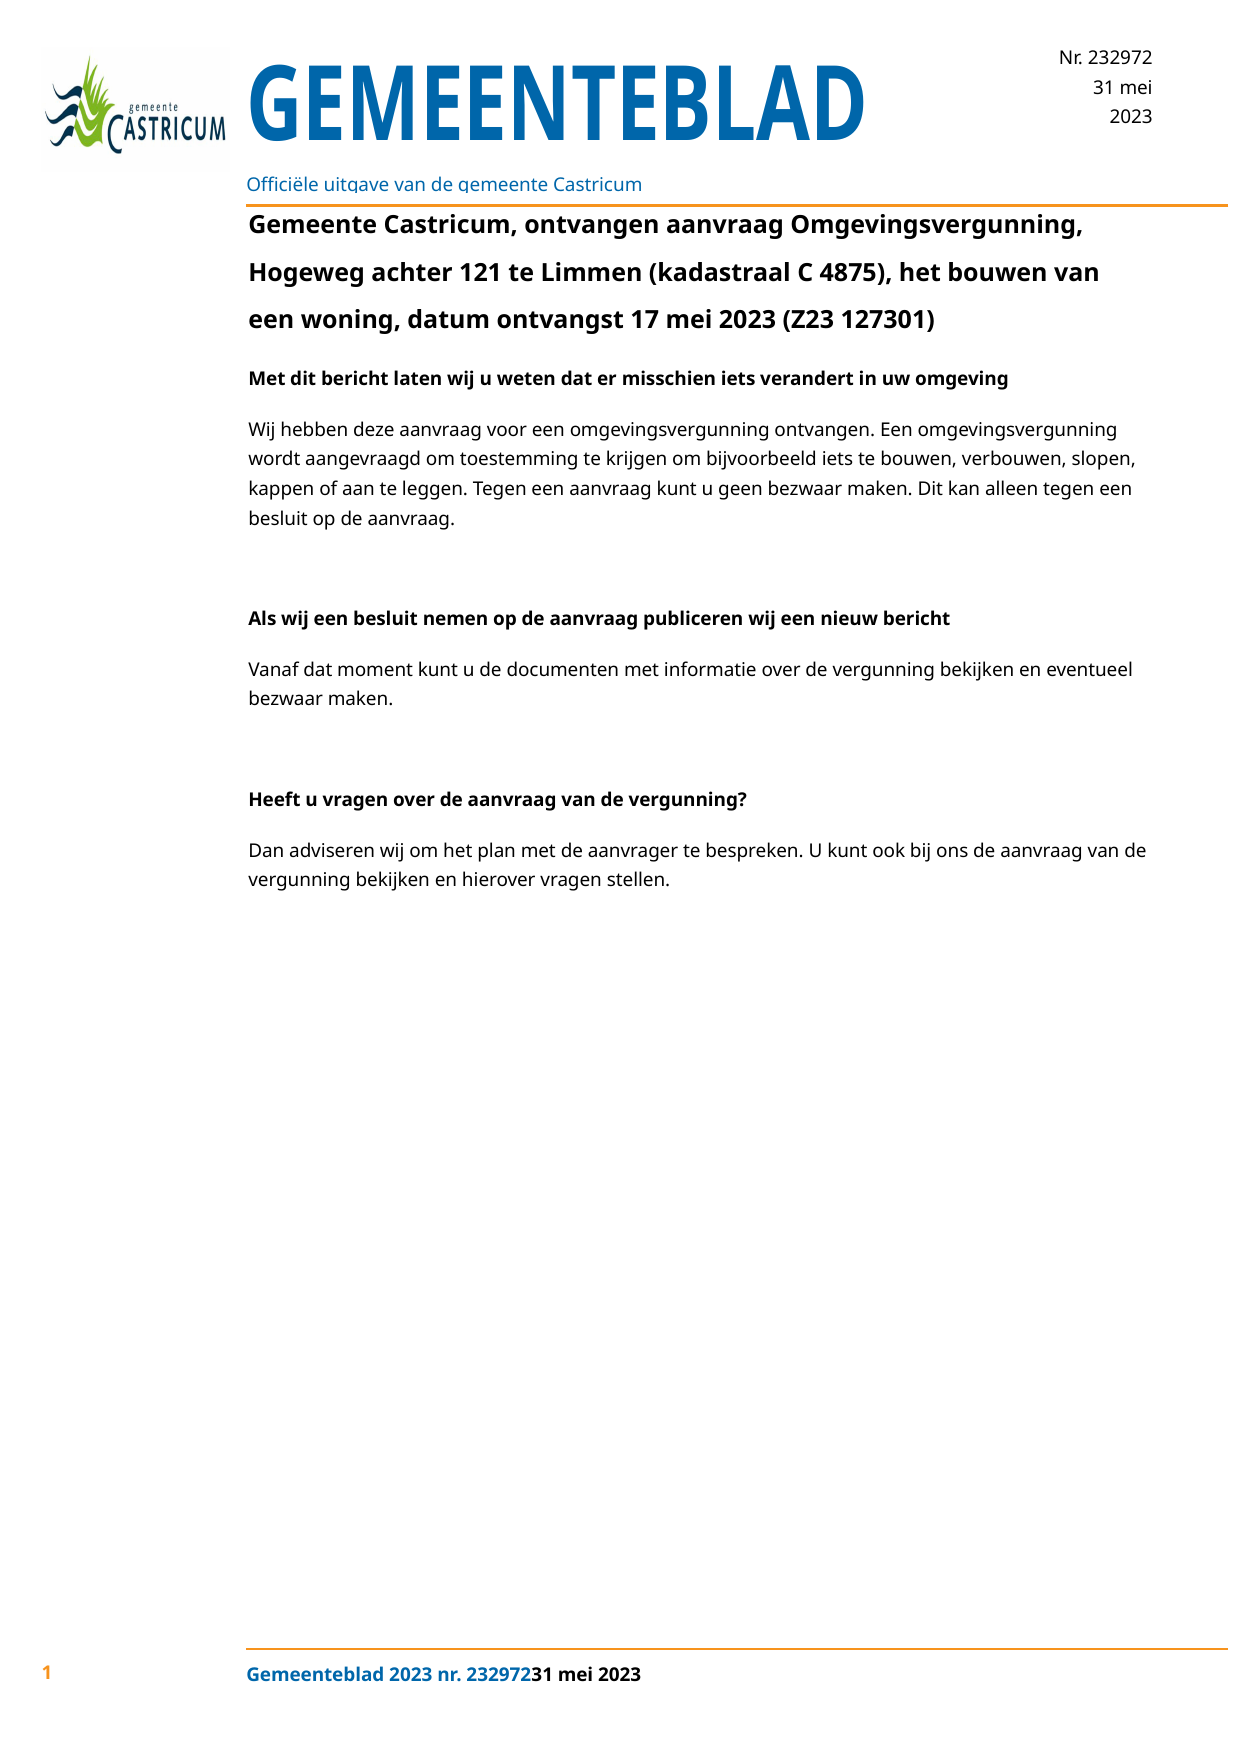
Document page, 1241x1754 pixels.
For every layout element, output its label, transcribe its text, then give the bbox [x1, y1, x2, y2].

text Vanaf dat moment kunt u de documenten met informatie over de vergunning bekijken en eventueel bezwaar maken. [248, 656, 1152, 711]
text Gemeente Castricum, ontvangen aanvraag Omgevingsvergunning, Hogeweg achter 121 te Limmen (kadastraal C 4875), het bouwen van een woning, datum ontvangst 17 mei 2023 (Z23 127301) [248, 207, 1152, 336]
text Dan adviseren wij om het plan met de aanvrager te bespreken. U kunt ook bij ons de aanvraag van de vergunning bekijken en hierover vragen stellen. [248, 837, 1152, 892]
text Heeft u vragen over de aanvraag van de vergunning? [248, 786, 1152, 812]
picture [41, 47, 231, 172]
text Wij hebben deze aanvraag voor een omgevingsvergunning ontvangen. Een omgevingsvergunning wordt aangevraagd om toestemming te krijgen om bijvoorbeeld iets te bouwen, verbouwen, slopen, kappen of aan te leggen. Tegen een aanvraag kunt u geen bezwaar maken. Dit kan alleen tegen een besluit op de aanvraag. [248, 416, 1152, 530]
text Met dit bericht laten wij u weten dat er misschien iets verandert in uw omgeving [248, 366, 1152, 391]
text Als wij een besluit nemen op de aanvraag publiceren wij een nieuw bericht [248, 606, 1152, 631]
